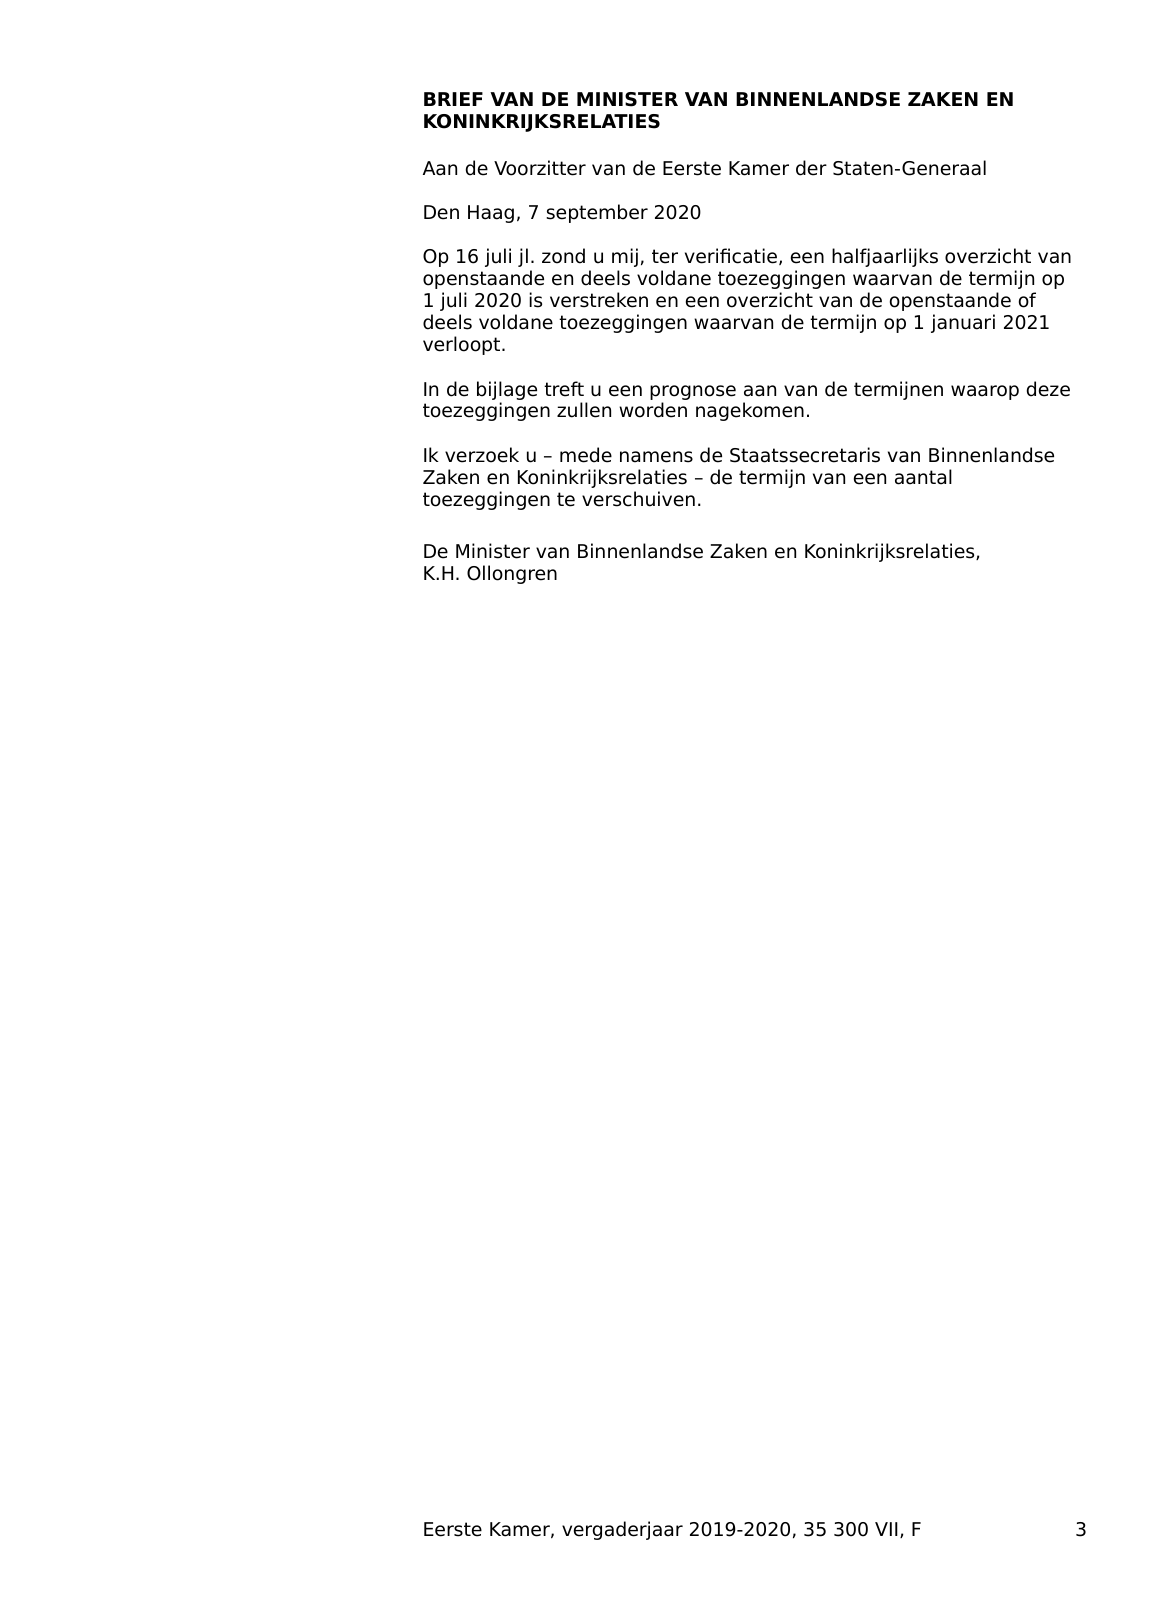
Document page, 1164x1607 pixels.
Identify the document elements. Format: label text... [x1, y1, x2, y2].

text Aan de Voorzitter van de Eerste Kamer der Staten-Generaal [422, 158, 1087, 180]
text Op 16 juli jl. zond u mij, ter verificatie, een halfjaarlijks overzicht van openstaande en deels voldane toezeggingen waarvan de termijn op 1 juli 2020 is verstreken en een overzicht van de openstaande of deels voldane toezeggingen waarvan de termijn op 1 januari 2021 verloopt. [422, 246, 1087, 356]
text In de bijlage treft u een prognose aan van de termijnen waarop deze toezeggingen zullen worden nagekomen. [422, 378, 1087, 422]
text Den Haag, 7 september 2020 [422, 202, 1087, 224]
text Ik verzoek u – mede namens de Staatssecretaris van Binnenlandse Zaken en Koninkrijksrelaties – de termijn van een aantal toezeggingen te verschuiven. [422, 444, 1087, 511]
text De Minister van Binnenlandse Zaken en Koninkrijksrelaties, K.H. Ollongren [422, 541, 1087, 584]
subtitle BRIEF VAN DE MINISTER VAN BINNENLANDSE ZAKEN EN KONINKRIJKSRELATIES [422, 89, 1087, 133]
